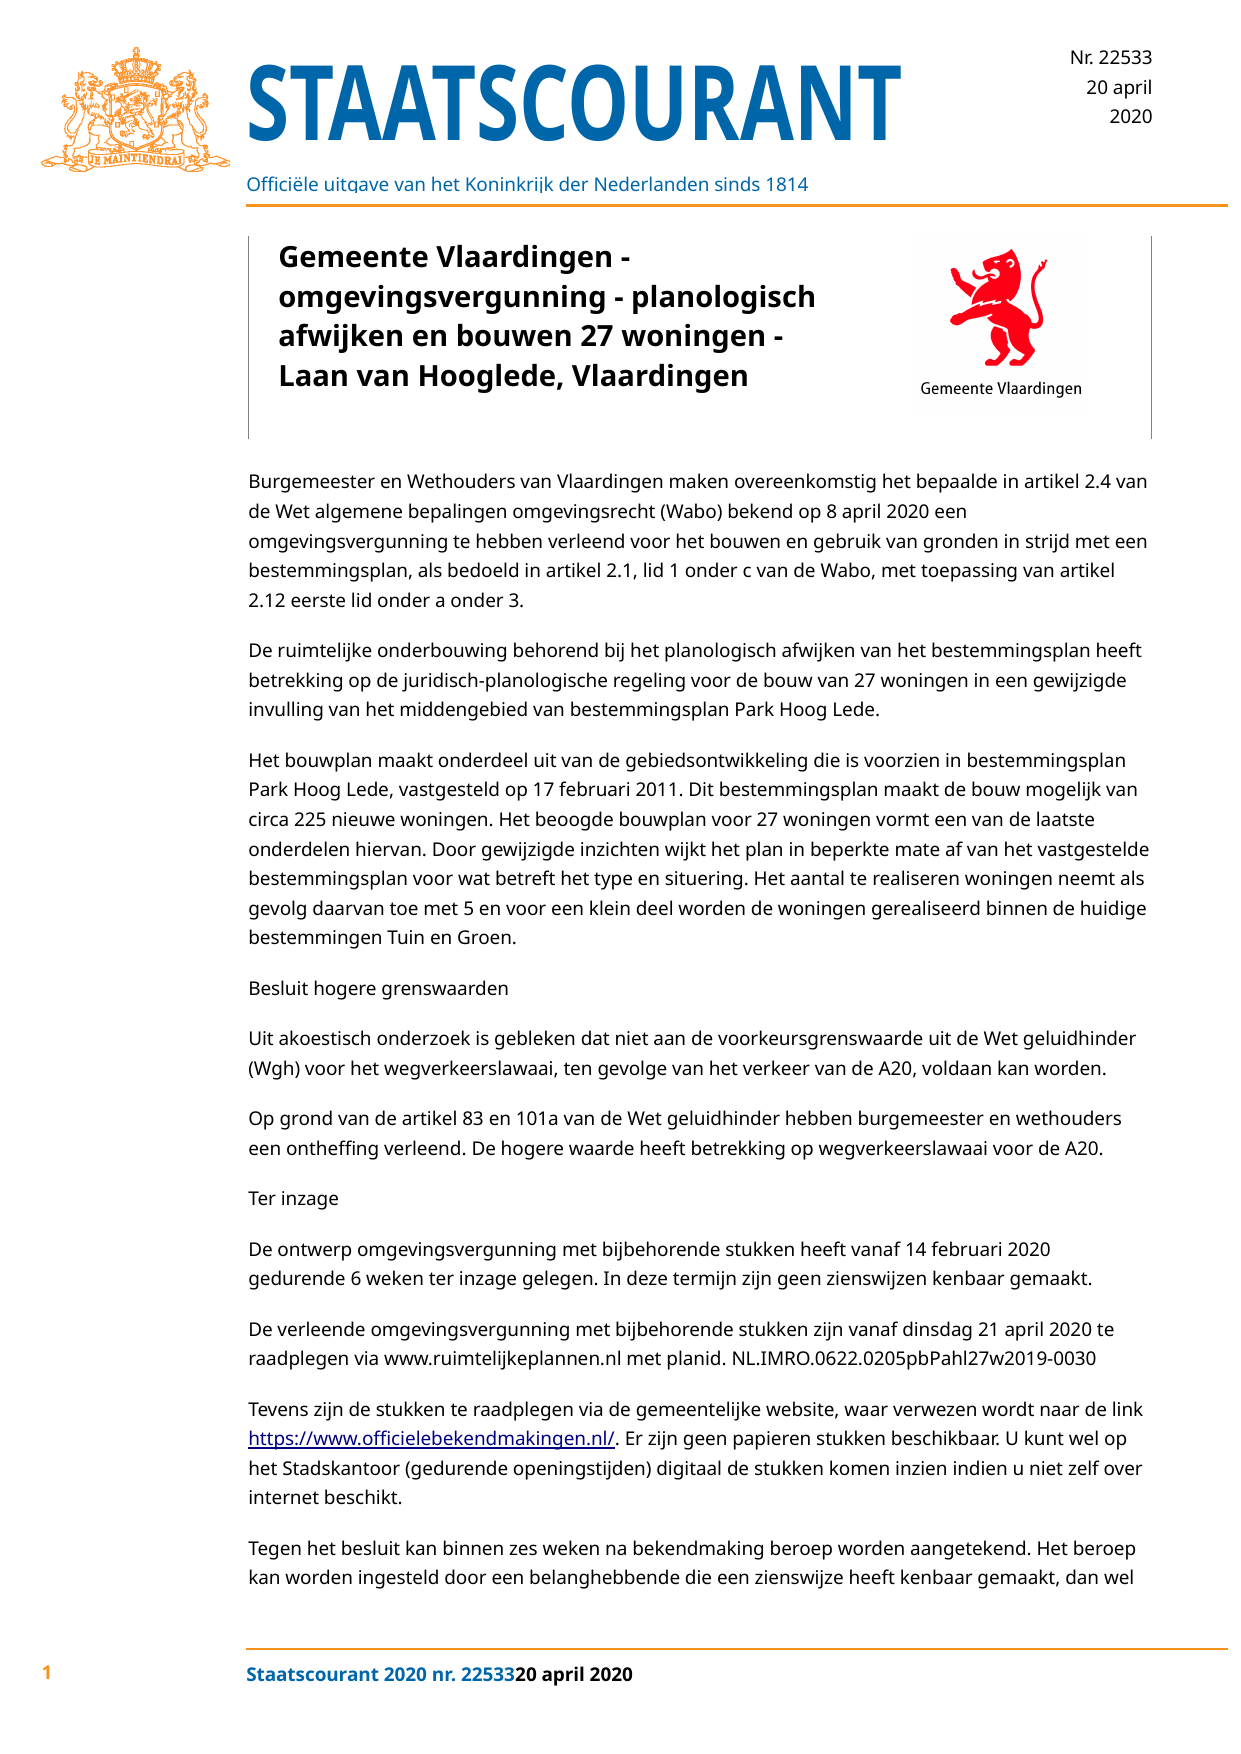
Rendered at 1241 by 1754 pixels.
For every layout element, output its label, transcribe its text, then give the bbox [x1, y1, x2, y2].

table_header Gemeente Vlaardingen - omgevingsvergunning - planologisch afwijken en bouwen 27 woningen - Laan van Hooglede, Vlaardingen [249, 236, 850, 439]
text Tevens zijn de stukken te raadplegen via de gemeentelijke website, waar verwezen wordt naar de link https://www.officielebekendmakingen.nl/. Er zijn geen papieren stukken beschikbaar. U kunt wel op het Stadskantoor (gedurende openingstijden) digitaal de stukken komen inzien indien u niet zelf over internet beschikt. [248, 1396, 1152, 1510]
picture [912, 236, 1090, 414]
table_header [850, 236, 912, 413]
text Uit akoestisch onderzoek is gebleken dat niet aan de voorkeursgrenswaarde uit de Wet geluidhinder (Wgh) voor het wegverkeerslawaai, ten gevolge van het verkeer van de A20, voldaan kan worden. [248, 1025, 1152, 1081]
text Het bouwplan maakt onderdeel uit van de gebiedsontwikkeling die is voorzien in bestemmingsplan Park Hoog Lede, vastgesteld op 17 februari 2011. Dit bestemmingsplan maakt de bouw mogelijk van circa 225 nieuwe woningen. Het beoogde bouwplan voor 27 woningen vormt een van de laatste onderdelen hiervan. Door gewijzigde inzichten wijkt het plan in beperkte mate af van het vastgestelde bestemmingsplan voor wat betreft het type en situering. Het aantal te realiseren woningen neemt als gevolg daarvan toe met 5 en voor een klein deel worden de woningen gerealiseerd binnen de huidige bestemmingen Tuin en Groen. [248, 747, 1152, 950]
text Besluit hogere grenswaarden [248, 975, 1152, 1001]
table_header [1090, 236, 1151, 413]
text Tegen het besluit kan binnen zes weken na bekendmaking beroep worden aangetekend. Het beroep kan worden ingesteld door een belanghebbende die een zienswijze heeft kenbaar gemaakt, dan wel [248, 1535, 1152, 1590]
table_header [850, 414, 1151, 439]
text Burgemeester en Wethouders van Vlaardingen maken overeenkomstig het bepaalde in artikel 2.4 van de Wet algemene bepalingen omgevingsrecht (Wabo) bekend op 8 april 2020 een omgevingsvergunning te hebben verleend voor het bouwen en gebruik van gronden in strijd met een bestemmingsplan, als bedoeld in artikel 2.1, lid 1 onder c van de Wabo, met toepassing van artikel 2.12 eerste lid onder a onder 3. [248, 469, 1152, 613]
text Op grond van de artikel 83 en 101a van de Wet geluidhinder hebben burgemeester en wethouders een ontheffing verleend. De hogere waarde heeft betrekking op wegverkeerslawaai voor de A20. [248, 1105, 1152, 1161]
text De ontwerp omgevingsvergunning met bijbehorende stukken heeft vanaf 14 februari 2020 gedurende 6 weken ter inzage gelegen. In deze termijn zijn geen zienswijzen kenbaar gemaakt. [248, 1236, 1152, 1291]
text De ruimtelijke onderbouwing behorend bij het planologisch afwijken van het bestemmingsplan heeft betrekking op de juridisch-planologische regeling voor de bouw van 27 woningen in een gewijzigde invulling van het middengebied van bestemmingsplan Park Hoog Lede. [248, 637, 1152, 722]
picture [41, 47, 231, 172]
text De verleende omgevingsvergunning met bijbehorende stukken zijn vanaf dinsdag 21 april 2020 te raadplegen via www.ruimtelijkeplannen.nl met planid. NL.IMRO.0622.0205pbPahl27w2019-0030 [248, 1316, 1152, 1371]
text Ter inzage [248, 1185, 1152, 1211]
